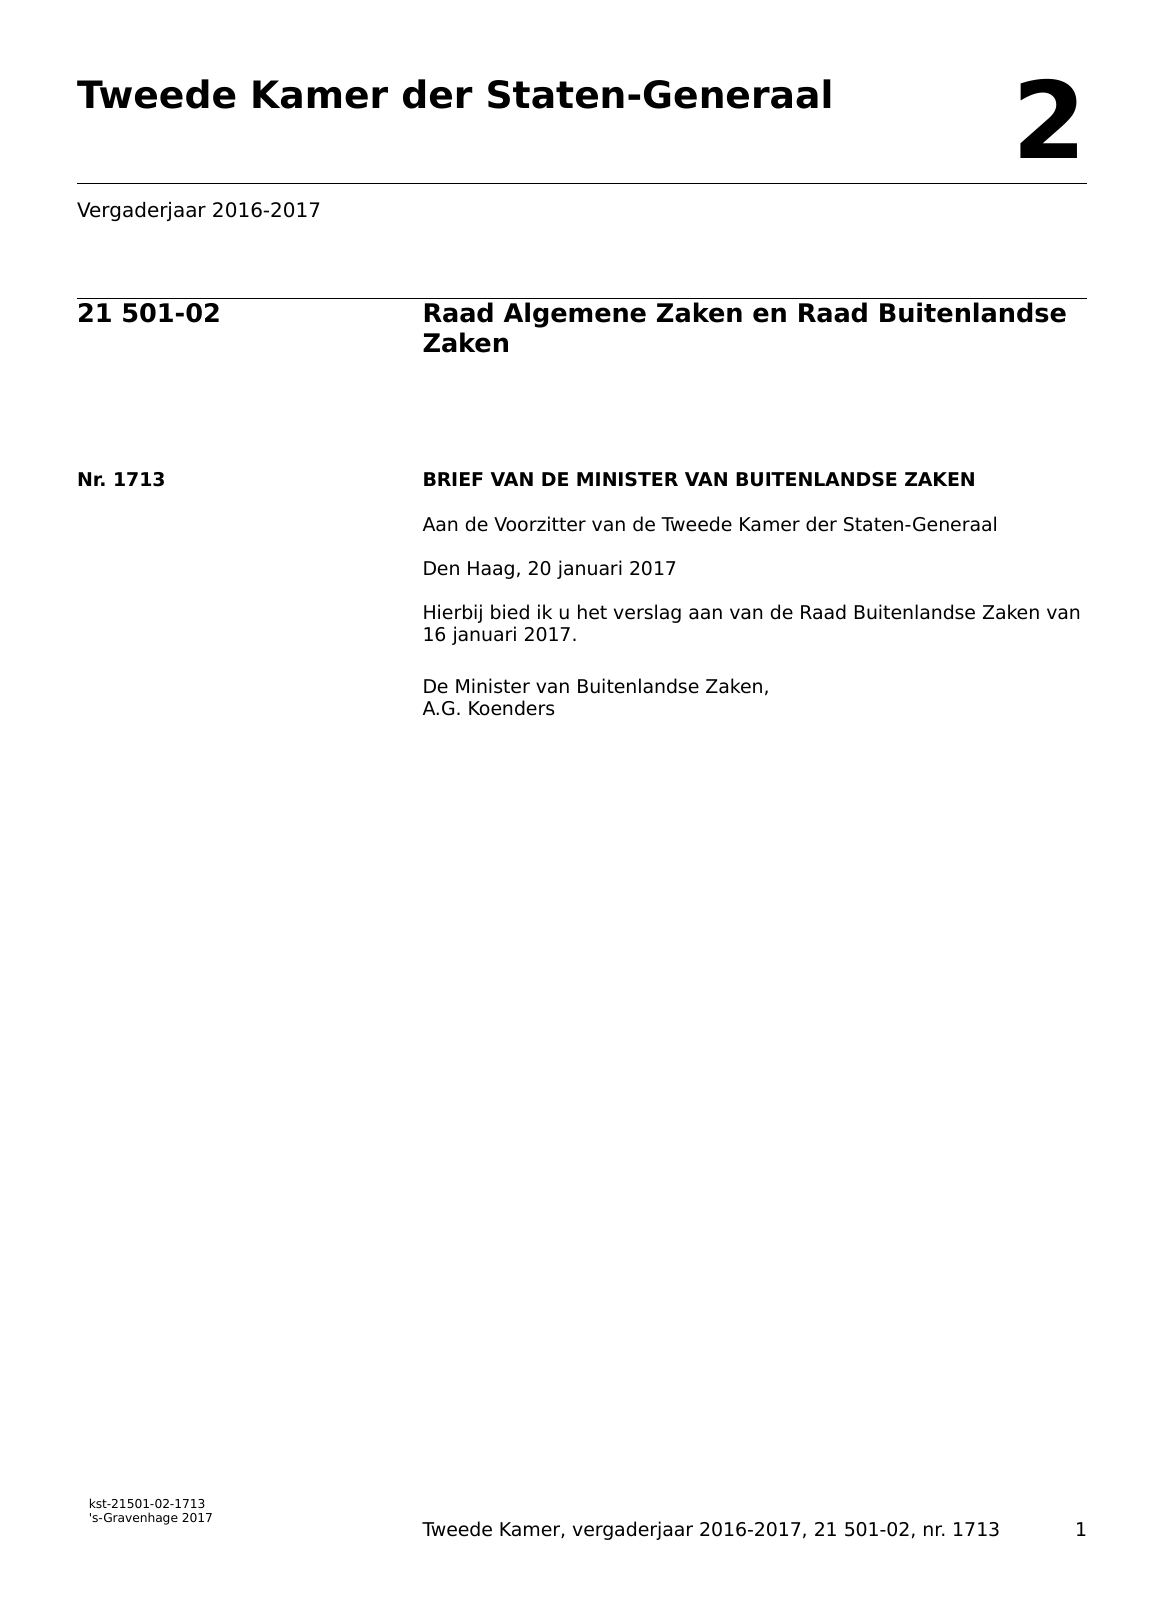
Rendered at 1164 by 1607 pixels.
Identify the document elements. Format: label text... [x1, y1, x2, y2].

text 's-Gravenhage 2017 [88, 1511, 323, 1525]
table_header Tweede Kamer der Staten-Generaal [77, 59, 886, 183]
text Aan de Voorzitter van de Tweede Kamer der Staten-Generaal [422, 513, 1087, 536]
text kst-21501-02-1713 [88, 1497, 323, 1511]
table_cell Vergaderjaar 2016-2017 [77, 184, 1087, 298]
text Hierbij bied ik u het verslag aan van de Raad Buitenlandse Zaken van 16 januari 2017. [422, 602, 1087, 646]
subtitle Nr. 1713 BRIEF VAN DE MINISTER VAN BUITENLANDSE ZAKEN [77, 469, 1087, 491]
text De Minister van Buitenlandse Zaken, A.G. Koenders [422, 676, 1087, 720]
subtitle 21 501-02 Raad Algemene Zaken en Raad Buitenlandse Zaken [77, 299, 1087, 358]
table_header 2 [886, 59, 1087, 183]
text Den Haag, 20 januari 2017 [422, 558, 1087, 580]
